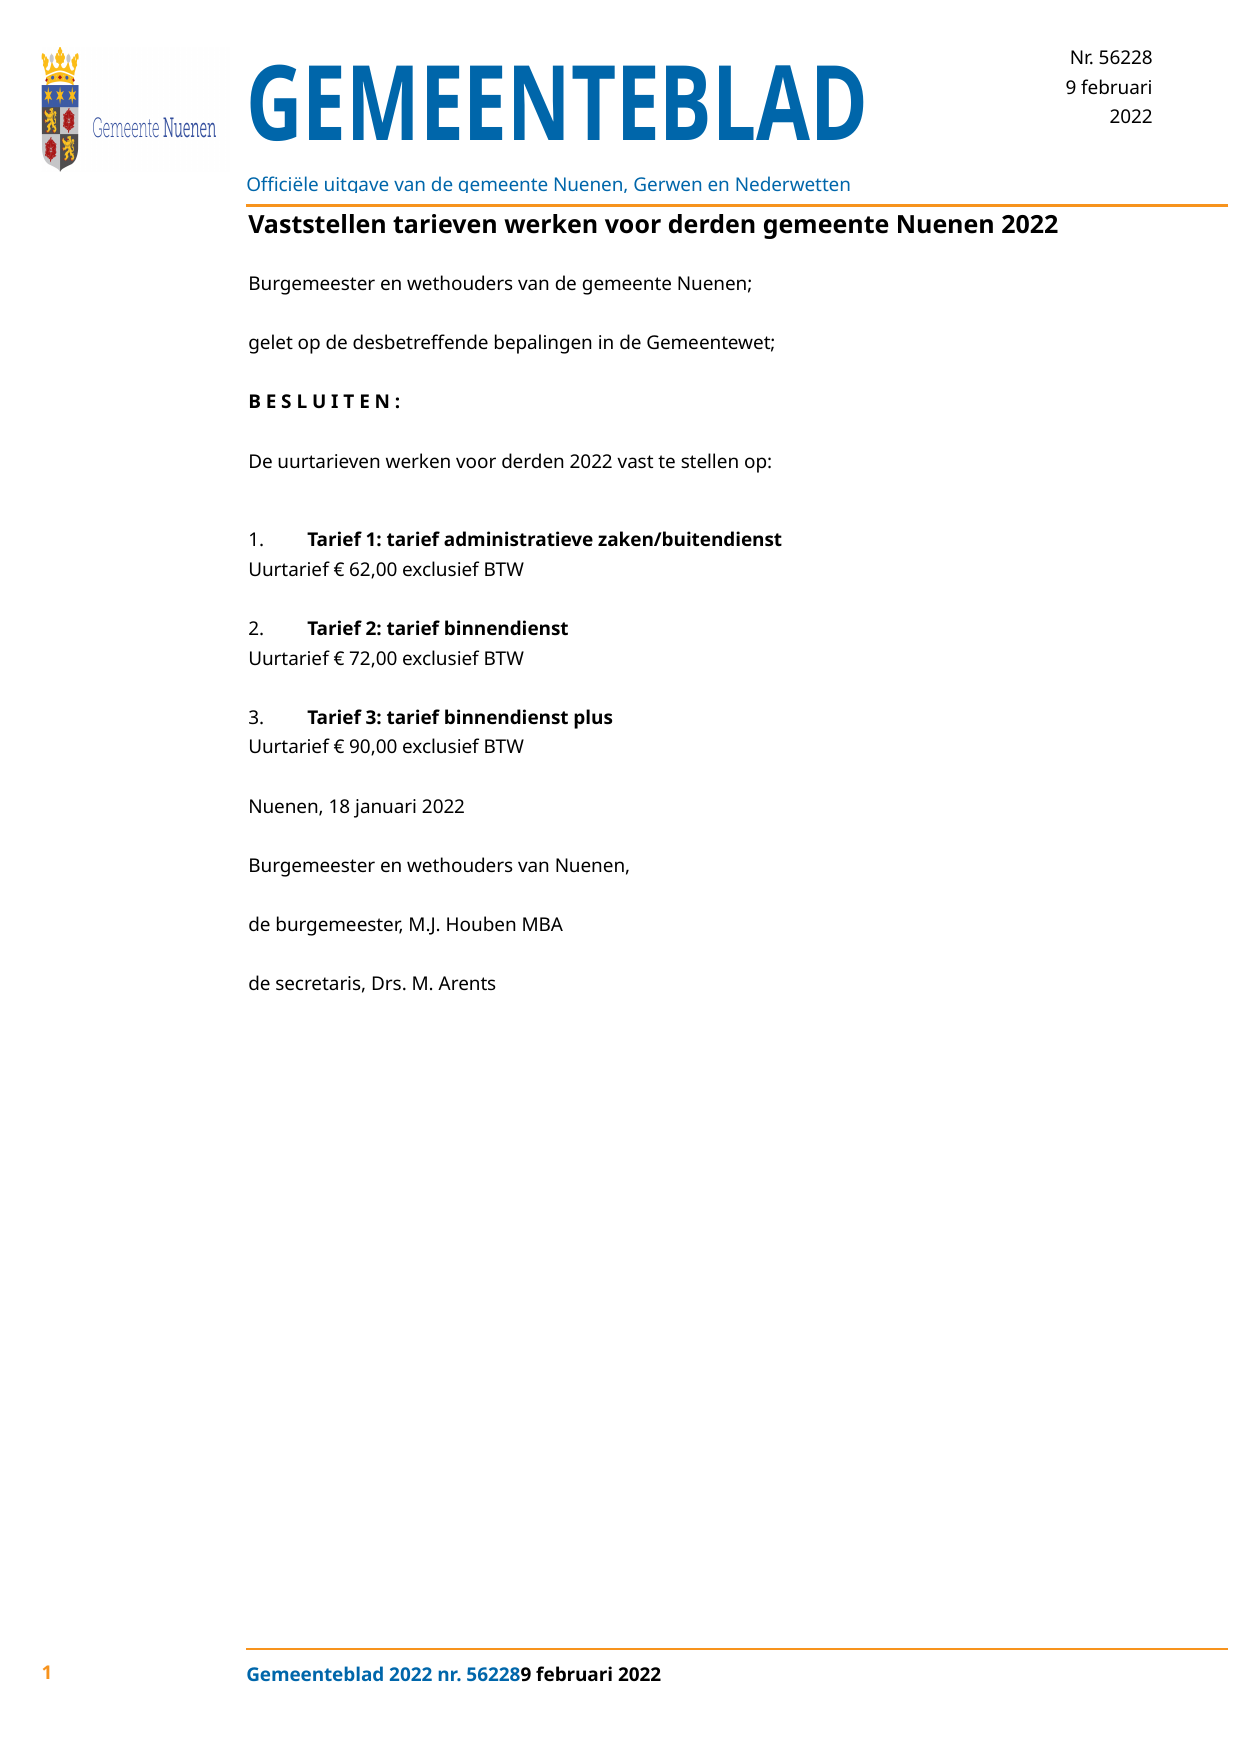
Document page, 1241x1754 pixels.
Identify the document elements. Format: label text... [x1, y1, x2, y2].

text Uurtarief € 90,00 exclusief BTW [248, 734, 1152, 759]
text de burgemeester, M.J. Houben MBA [248, 911, 1152, 937]
text Vaststellen tarieven werken voor derden gemeente Nuenen 2022 [248, 207, 1152, 241]
picture [41, 47, 231, 172]
list Tarief 2: tarief binnendienst [248, 615, 1152, 641]
text de secretaris, Drs. M. Arents [248, 970, 1152, 996]
text gelet op de desbetreffende bepalingen in de Gemeentewet; [248, 329, 1152, 355]
list Tarief 3: tarief binnendienst plus [248, 704, 1152, 730]
text De uurtarieven werken voor derden 2022 vast te stellen op: [248, 448, 1152, 473]
text Uurtarief € 72,00 exclusief BTW [248, 645, 1152, 671]
text Burgemeester en wethouders van Nuenen, [248, 852, 1152, 878]
text Burgemeester en wethouders van de gemeente Nuenen; [248, 270, 1152, 296]
list Tarief 1: tarief administratieve zaken/buitendienst [248, 527, 1152, 552]
text B E S L U I T E N : [248, 389, 1152, 414]
text Uurtarief € 62,00 exclusief BTW [248, 556, 1152, 582]
text Nuenen, 18 januari 2022 [248, 793, 1152, 819]
